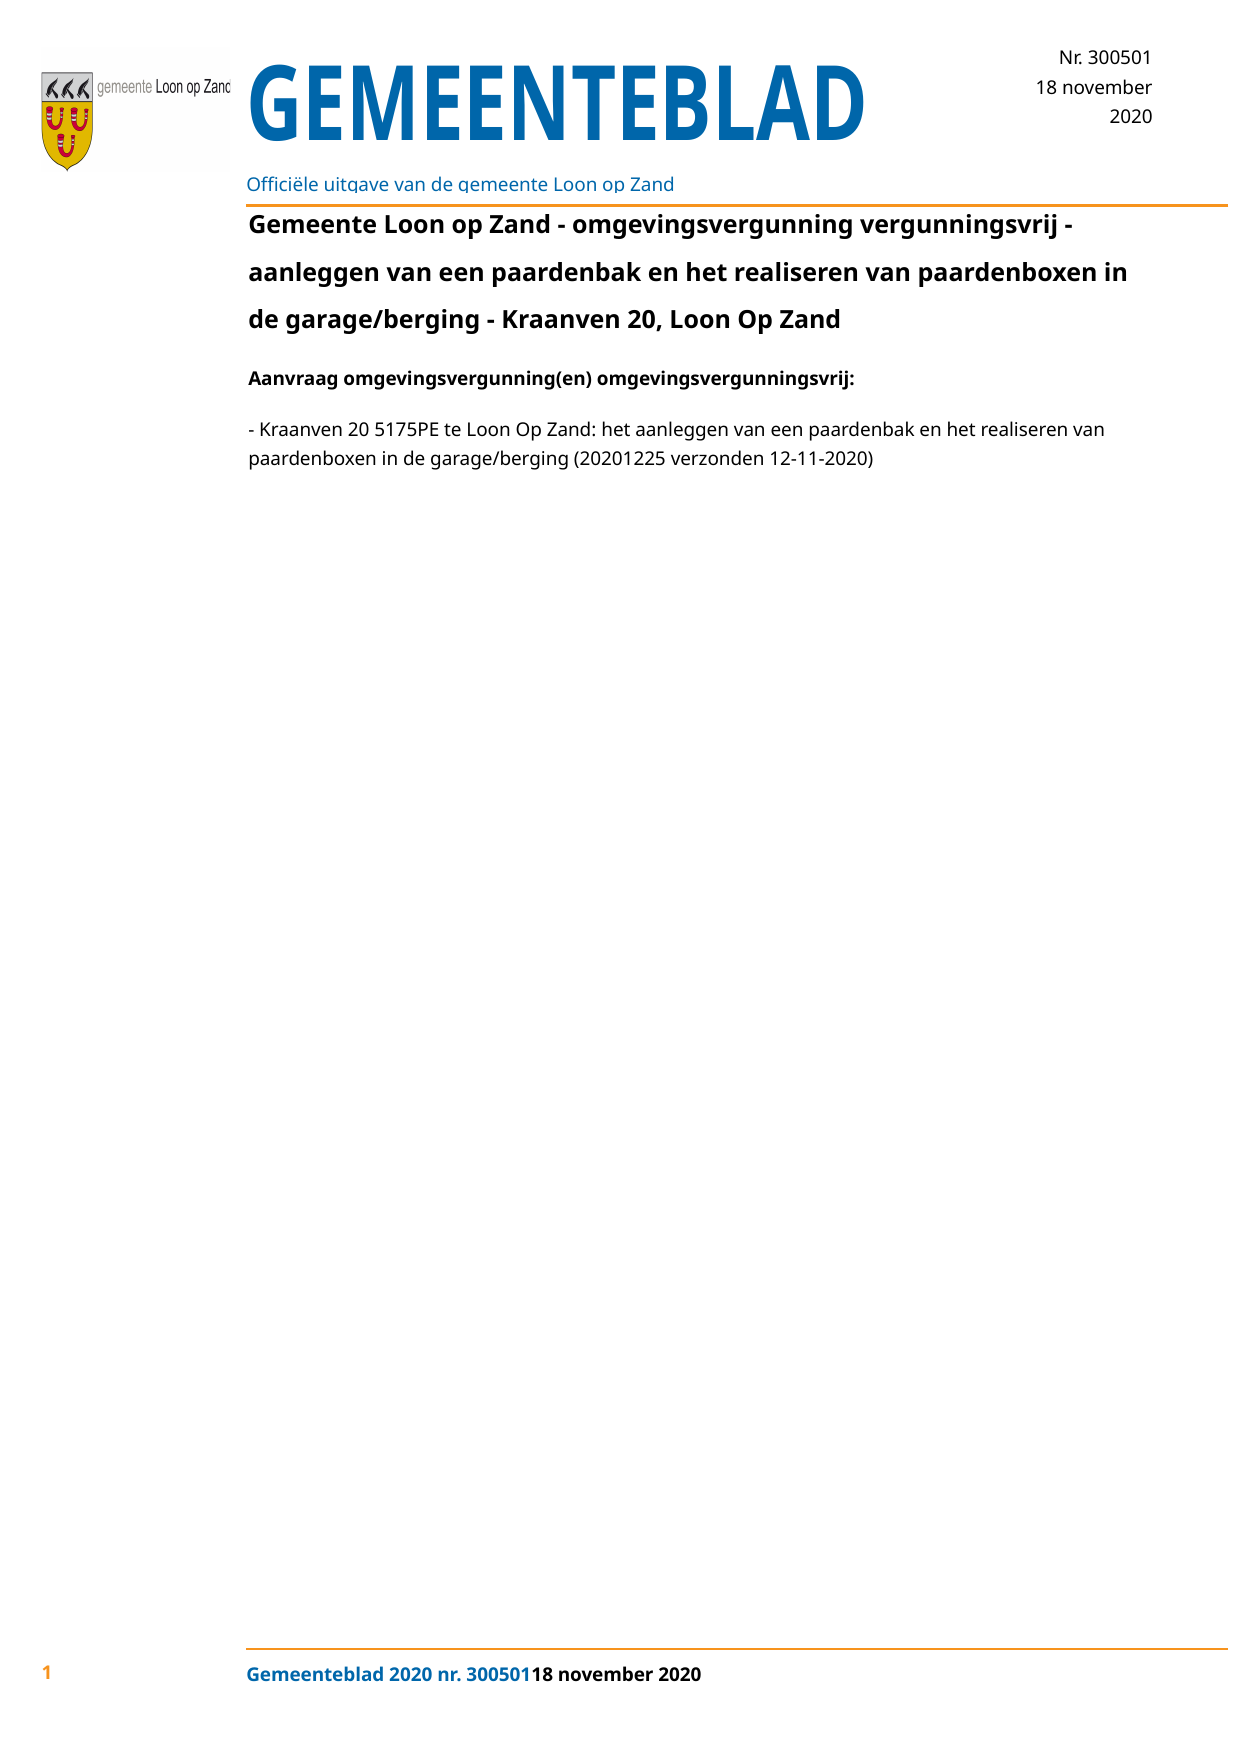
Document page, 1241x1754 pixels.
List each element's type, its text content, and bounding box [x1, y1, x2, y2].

text Gemeente Loon op Zand - omgevingsvergunning vergunningsvrij - aanleggen van een paardenbak en het realiseren van paardenboxen in de garage/berging - Kraanven 20, Loon Op Zand [248, 207, 1152, 336]
text Aanvraag omgevingsvergunning(en) omgevingsvergunningsvrij: [248, 366, 1152, 391]
text - Kraanven 20 5175PE te Loon Op Zand: het aanleggen van een paardenbak en het realiseren van paardenboxen in de garage/berging (20201225 verzonden 12-11-2020) [248, 416, 1152, 471]
picture [41, 47, 231, 172]
